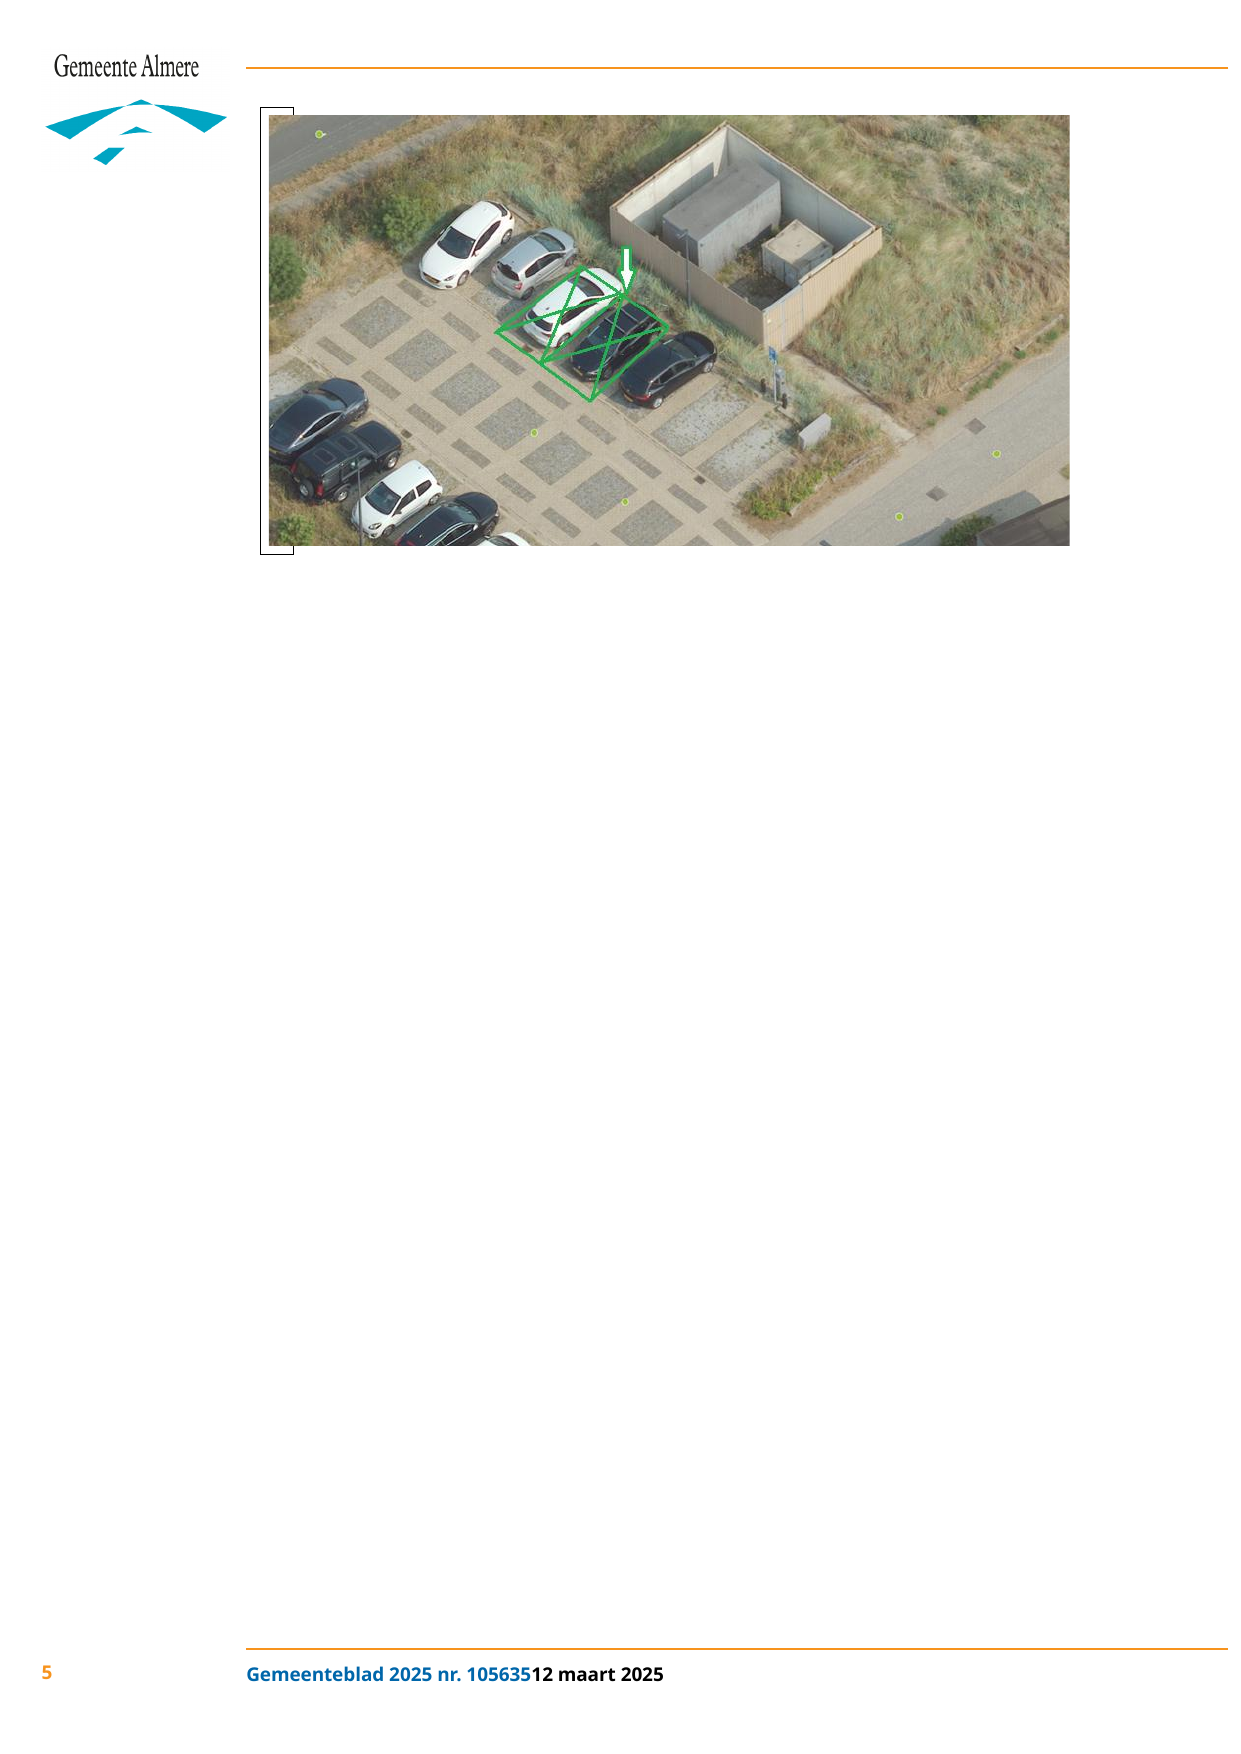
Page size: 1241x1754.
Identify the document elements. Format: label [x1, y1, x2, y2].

picture [41, 47, 231, 172]
picture [268, 115, 1070, 546]
